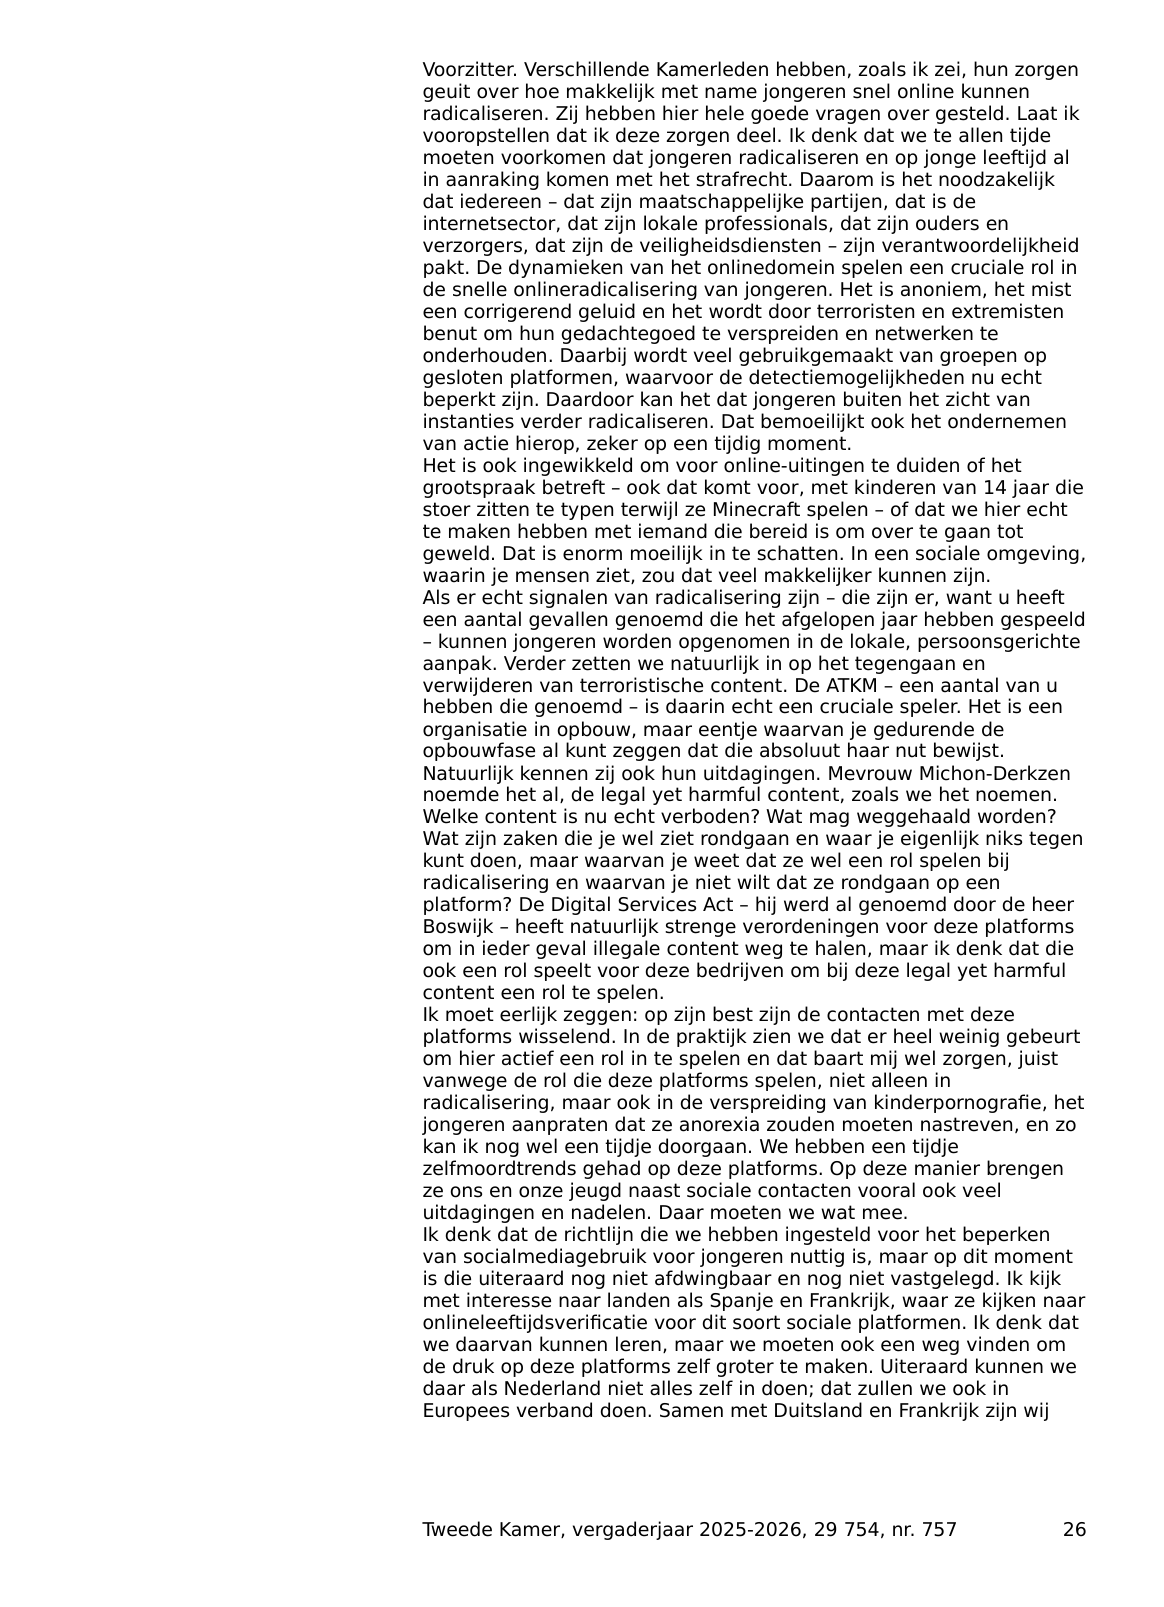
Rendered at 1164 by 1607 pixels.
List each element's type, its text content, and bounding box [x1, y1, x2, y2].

text Het is ook ingewikkeld om voor online-uitingen te duiden of het grootspraak betreft – ook dat komt voor, met kinderen van 14 jaar die stoer zitten te typen terwijl ze Minecraft spelen – of dat we hier echt te maken hebben met iemand die bereid is om over te gaan tot geweld. Dat is enorm moeilijk in te schatten. In een sociale omgeving, waarin je mensen ziet, zou dat veel makkelijker kunnen zijn. [422, 455, 1087, 587]
text Als er echt signalen van radicalisering zijn – die zijn er, want u heeft een aantal gevallen genoemd die het afgelopen jaar hebben gespeeld – kunnen jongeren worden opgenomen in de lokale, persoonsgerichte aanpak. Verder zetten we natuurlijk in op het tegengaan en verwijderen van terroristische content. De ATKM – een aantal van u hebben die genoemd – is daarin echt een cruciale speler. Het is een organisatie in opbouw, maar eentje waarvan je gedurende de opbouwfase al kunt zeggen dat die absoluut haar nut bewijst. [422, 587, 1087, 762]
text Voorzitter. Verschillende Kamerleden hebben, zoals ik zei, hun zorgen geuit over hoe makkelijk met name jongeren snel online kunnen radicaliseren. Zij hebben hier hele goede vragen over gesteld. Laat ik vooropstellen dat ik deze zorgen deel. Ik denk dat we te allen tijde moeten voorkomen dat jongeren radicaliseren en op jonge leeftijd al in aanraking komen met het strafrecht. Daarom is het noodzakelijk dat iedereen – dat zijn maatschappelijke partijen, dat is de internetsector, dat zijn lokale professionals, dat zijn ouders en verzorgers, dat zijn de veiligheidsdiensten – zijn verantwoordelijkheid pakt. De dynamieken van het onlinedomein spelen een cruciale rol in de snelle onlineradicalisering van jongeren. Het is anoniem, het mist een corrigerend geluid en het wordt door terroristen en extremisten benut om hun gedachtegoed te verspreiden en netwerken te onderhouden. Daarbij wordt veel gebruikgemaakt van groepen op gesloten platformen, waarvoor de detectiemogelijkheden nu echt beperkt zijn. Daardoor kan het dat jongeren buiten het zicht van instanties verder radicaliseren. Dat bemoeilijkt ook het ondernemen van actie hierop, zeker op een tijdig moment. [422, 59, 1087, 455]
text Natuurlijk kennen zij ook hun uitdagingen. Mevrouw Michon-Derkzen noemde het al, de legal yet harmful content, zoals we het noemen. Welke content is nu echt verboden? Wat mag weggehaald worden? Wat zijn zaken die je wel ziet rondgaan en waar je eigenlijk niks tegen kunt doen, maar waarvan je weet dat ze wel een rol spelen bij radicalisering en waarvan je niet wilt dat ze rondgaan op een platform? De Digital Services Act – hij werd al genoemd door de heer Boswijk – heeft natuurlijk strenge verordeningen voor deze platforms om in ieder geval illegale content weg te halen, maar ik denk dat die ook een rol speelt voor deze bedrijven om bij deze legal yet harmful content een rol te spelen. [422, 762, 1087, 1004]
text Ik moet eerlijk zeggen: op zijn best zijn de contacten met deze platforms wisselend. In de praktijk zien we dat er heel weinig gebeurt om hier actief een rol in te spelen en dat baart mij wel zorgen, juist vanwege de rol die deze platforms spelen, niet alleen in radicalisering, maar ook in de verspreiding van kinderpornografie, het jongeren aanpraten dat ze anorexia zouden moeten nastreven, en zo kan ik nog wel een tijdje doorgaan. We hebben een tijdje zelfmoordtrends gehad op deze platforms. Op deze manier brengen ze ons en onze jeugd naast sociale contacten vooral ook veel uitdagingen en nadelen. Daar moeten we wat mee. [422, 1004, 1087, 1224]
text Ik denk dat de richtlijn die we hebben ingesteld voor het beperken van socialmediagebruik voor jongeren nuttig is, maar op dit moment is die uiteraard nog niet afdwingbaar en nog niet vastgelegd. Ik kijk met interesse naar landen als Spanje en Frankrijk, waar ze kijken naar onlineleeftijdsverificatie voor dit soort sociale platformen. Ik denk dat we daarvan kunnen leren, maar we moeten ook een weg vinden om de druk op deze platforms zelf groter te maken. Uiteraard kunnen we daar als Nederland niet alles zelf in doen; dat zullen we ook in Europees verband doen. Samen met Duitsland en Frankrijk zijn wij [422, 1224, 1087, 1422]
